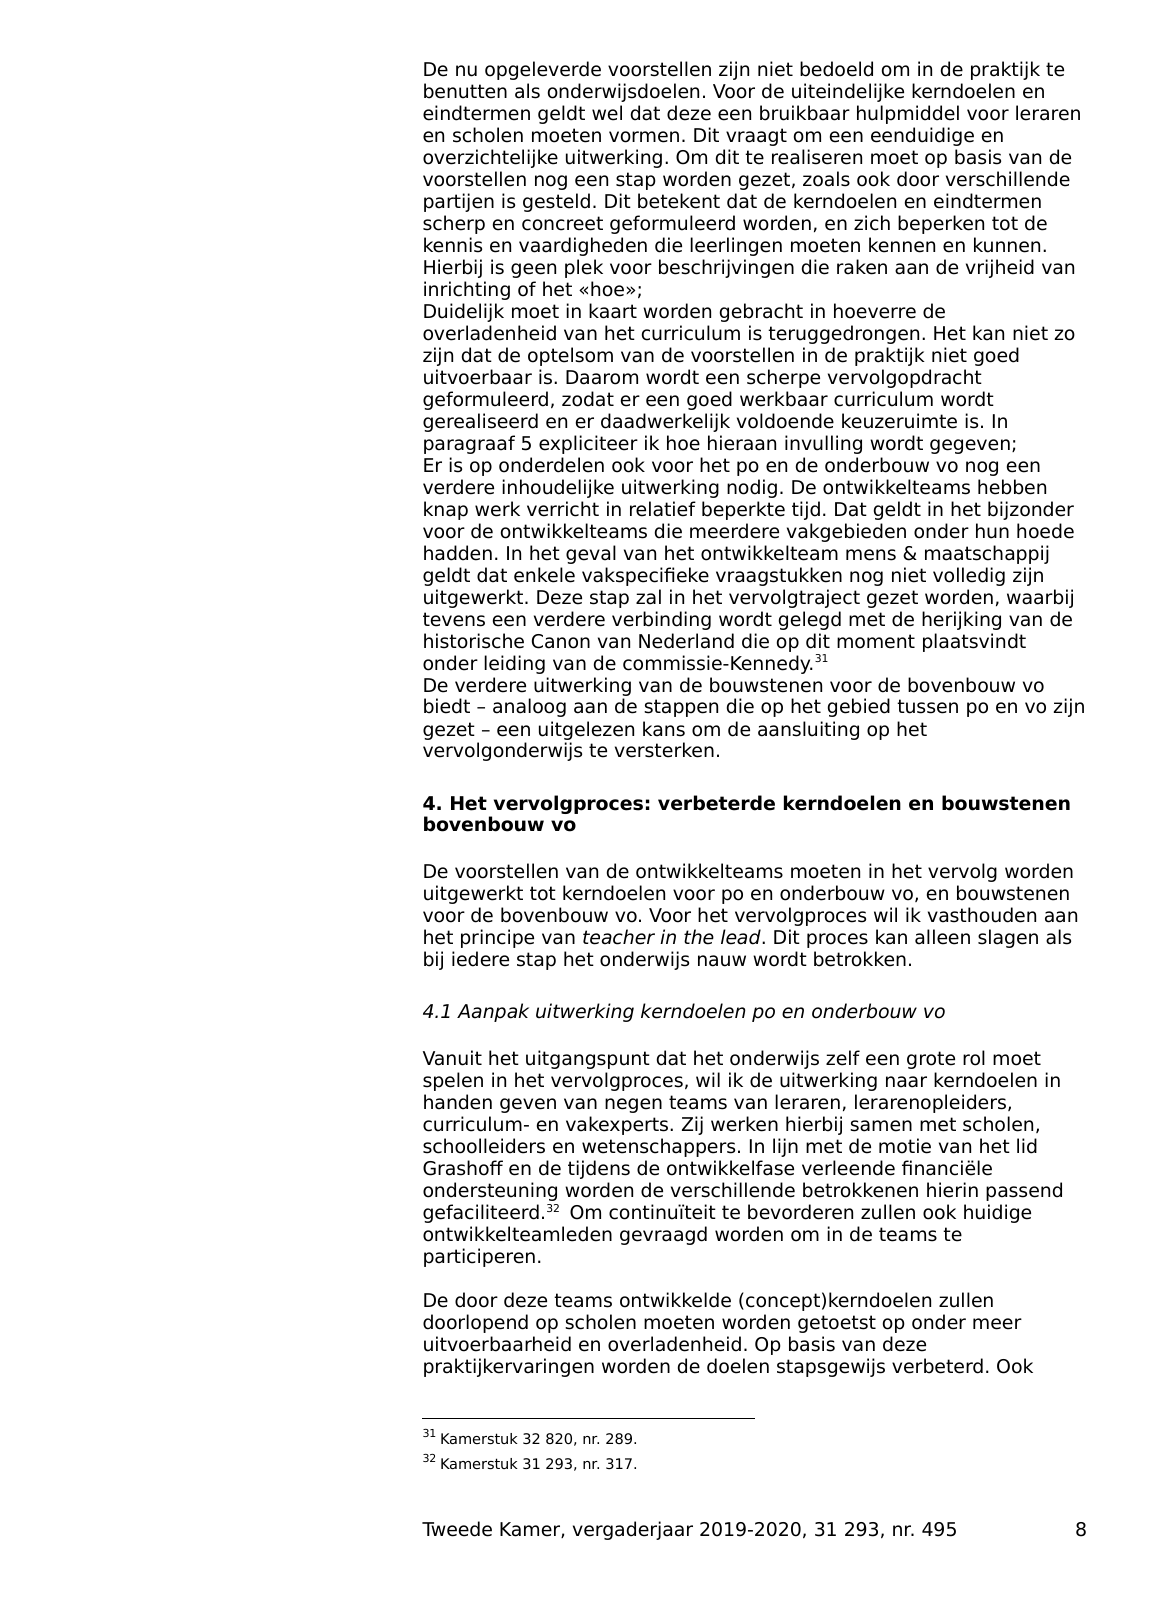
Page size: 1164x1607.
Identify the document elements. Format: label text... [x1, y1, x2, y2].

text De verdere uitwerking van de bouwstenen voor de bovenbouw vo biedt – analoog aan de stappen die op het gebied tussen po en vo zijn gezet – een uitgelezen kans om de aansluiting op het vervolgonderwijs te versterken. [422, 674, 1087, 762]
text De door deze teams ontwikkelde (concept)kerndoelen zullen doorlopend op scholen moeten worden getoetst op onder meer uitvoerbaarheid en overladenheid. Op basis van deze praktijkervaringen worden de doelen stapsgewijs verbeterd. Ook [422, 1290, 1087, 1378]
text De nu opgeleverde voorstellen zijn niet bedoeld om in de praktijk te benutten als onderwijsdoelen. Voor de uiteindelijke kerndoelen en eindtermen geldt wel dat deze een bruikbaar hulpmiddel voor leraren en scholen moeten vormen. Dit vraagt om een eenduidige en overzichtelijke uitwerking. Om dit te realiseren moet op basis van de voorstellen nog een stap worden gezet, zoals ook door verschillende partijen is gesteld. Dit betekent dat de kerndoelen en eindtermen scherp en concreet geformuleerd worden, en zich beperken tot de kennis en vaardigheden die leerlingen moeten kennen en kunnen. Hierbij is geen plek voor beschrijvingen die raken aan de vrijheid van inrichting of het «hoe»; [422, 59, 1087, 301]
text Er is op onderdelen ook voor het po en de onderbouw vo nog een verdere inhoudelijke uitwerking nodig. De ontwikkelteams hebben knap werk verricht in relatief beperkte tijd. Dat geldt in het bijzonder voor de ontwikkelteams die meerdere vakgebieden onder hun hoede hadden. In het geval van het ontwikkelteam mens & maatschappij geldt dat enkele vakspecifieke vraagstukken nog niet volledig zijn uitgewerkt. Deze stap zal in het vervolgtraject gezet worden, waarbij tevens een verdere verbinding wordt gelegd met de herijking van de historische Canon van Nederland die op dit moment plaatsvindt onder leiding van de commissie-Kennedy. [422, 455, 1087, 674]
text Kamerstuk 31 293, nr. 317. [422, 1452, 1087, 1474]
text Kamerstuk 32 820, nr. 289. [422, 1427, 1087, 1449]
text De voorstellen van de ontwikkelteams moeten in het vervolg worden uitgewerkt tot kerndoelen voor po en onderbouw vo, en bouwstenen voor de bovenbouw vo. Voor het vervolgproces wil ik vasthouden aan het principe van teacher in the lead. Dit proces kan alleen slagen als bij iedere stap het onderwijs nauw wordt betrokken. [422, 861, 1087, 971]
text Duidelijk moet in kaart worden gebracht in hoeverre de overladenheid van het curriculum is teruggedrongen. Het kan niet zo zijn dat de optelsom van de voorstellen in de praktijk niet goed uitvoerbaar is. Daarom wordt een scherpe vervolgopdracht geformuleerd, zodat er een goed werkbaar curriculum wordt gerealiseerd en er daadwerkelijk voldoende keuzeruimte is. In paragraaf 5 expliciteer ik hoe hieraan invulling wordt gegeven; [422, 301, 1087, 455]
subtitle 4.1 Aanpak uitwerking kerndoelen po en onderbouw vo [422, 1001, 1087, 1023]
text Vanuit het uitgangspunt dat het onderwijs zelf een grote rol moet spelen in het vervolgproces, wil ik de uitwerking naar kerndoelen in handen geven van negen teams van leraren, lerarenopleiders, curriculum- en vakexperts. Zij werken hierbij samen met scholen, schoolleiders en wetenschappers. In lijn met de motie van het lid Grashoff en de tijdens de ontwikkelfase verleende financiële ondersteuning worden de verschillende betrokkenen hierin passend gefaciliteerd. Om continuïteit te bevorderen zullen ook huidige ontwikkelteamleden gevraagd worden om in de teams te participeren. [422, 1048, 1087, 1268]
subtitle 4. Het vervolgproces: verbeterde kerndoelen en bouwstenen bovenbouw vo [422, 792, 1087, 836]
